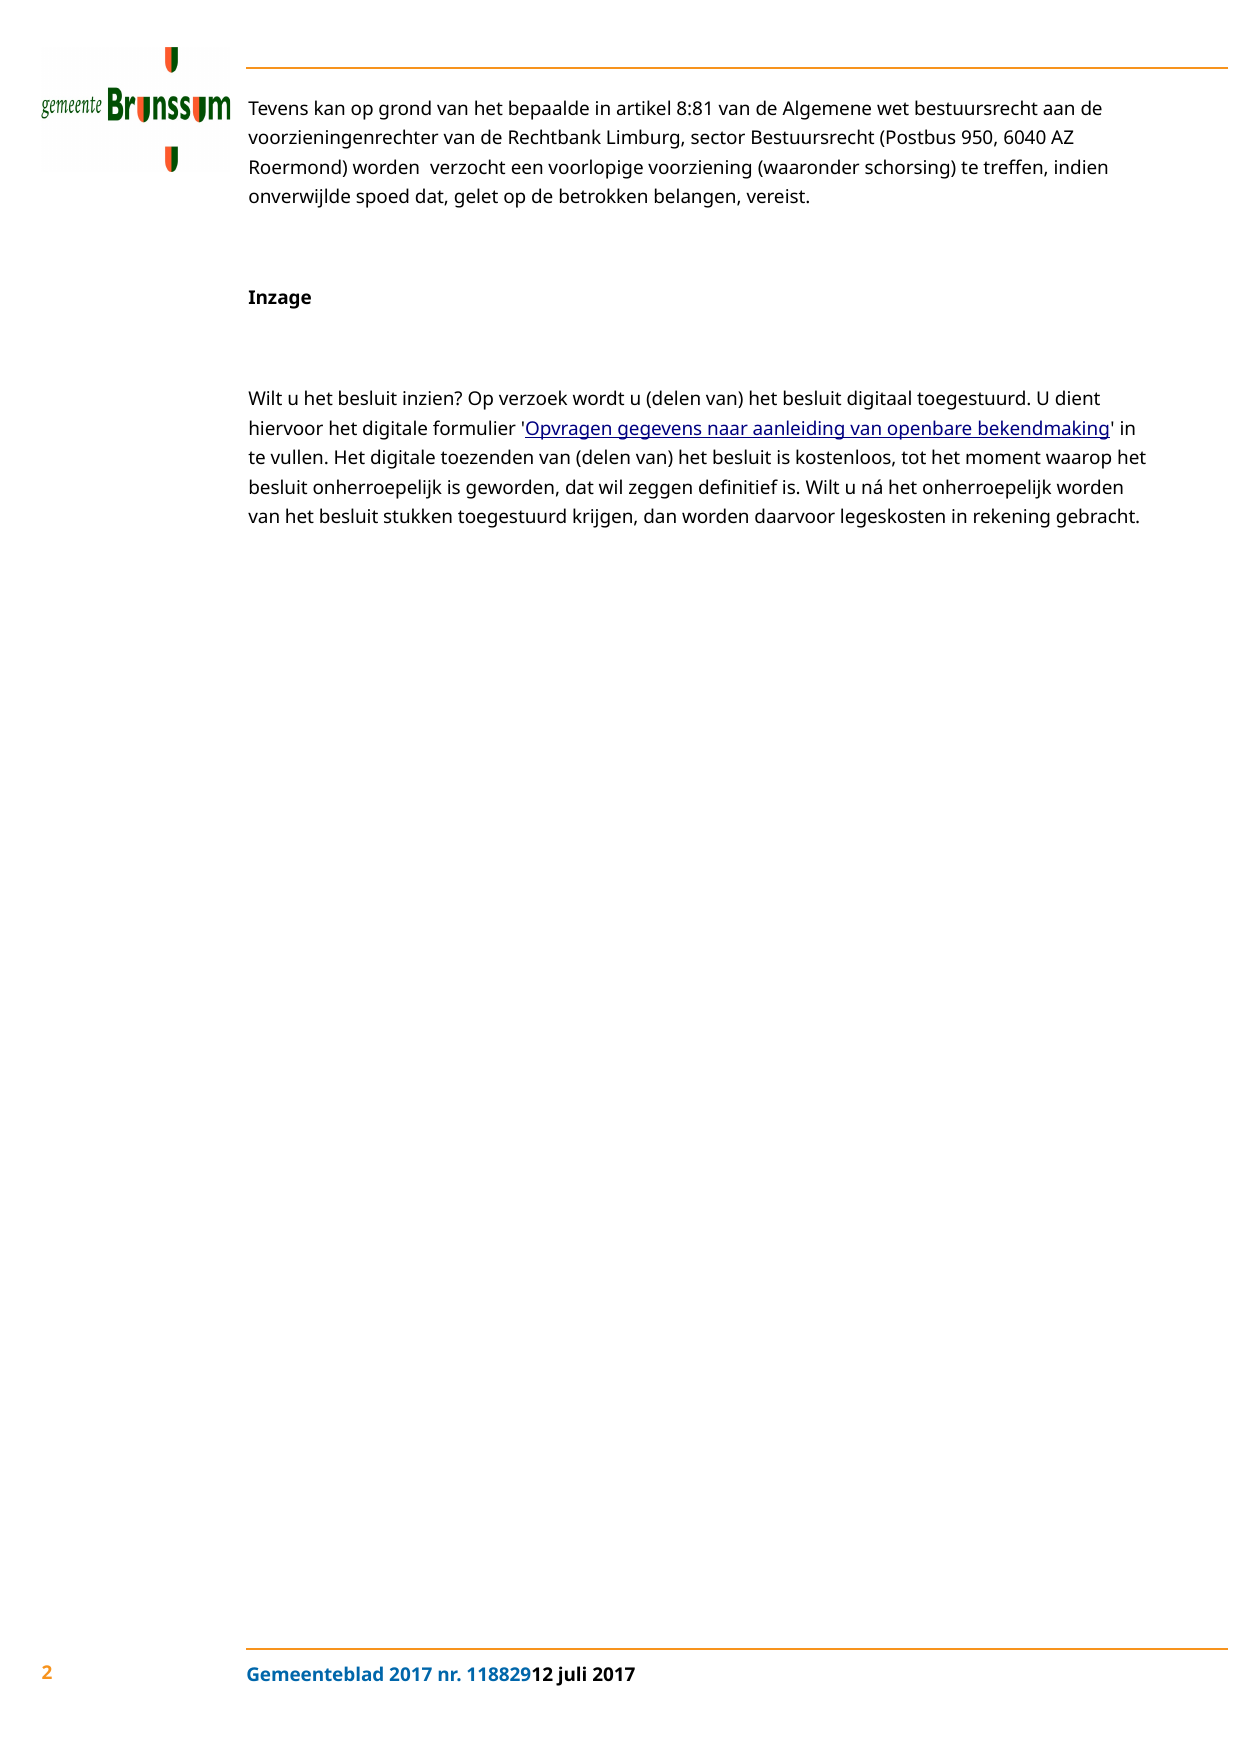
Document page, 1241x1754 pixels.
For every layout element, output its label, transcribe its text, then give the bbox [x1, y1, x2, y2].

text Wilt u het besluit inzien? Op verzoek wordt u (delen van) het besluit digitaal toegestuurd. U dient hiervoor het digitale formulier 'Opvragen gegevens naar aanleiding van openbare bekendmaking' in te vullen. Het digitale toezenden van (delen van) het besluit is kostenloos, tot het moment waarop het besluit onherroepelijk is geworden, dat wil zeggen definitief is. Wilt u ná het onherroepelijk worden van het besluit stukken toegestuurd krijgen, dan worden daarvoor legeskosten in rekening gebracht. [248, 385, 1152, 529]
picture [41, 47, 231, 172]
text Tevens kan op grond van het bepaalde in artikel 8:81 van de Algemene wet bestuursrecht aan de voorzieningenrechter van de Rechtbank Limburg, sector Bestuursrecht (Postbus 950, 6040 AZ Roermond) worden verzocht een voorlopige voorziening (waaronder schorsing) te treffen, indien onverwijlde spoed dat, gelet op de betrokken belangen, vereist. [248, 95, 1152, 209]
text Inzage [248, 284, 1152, 310]
